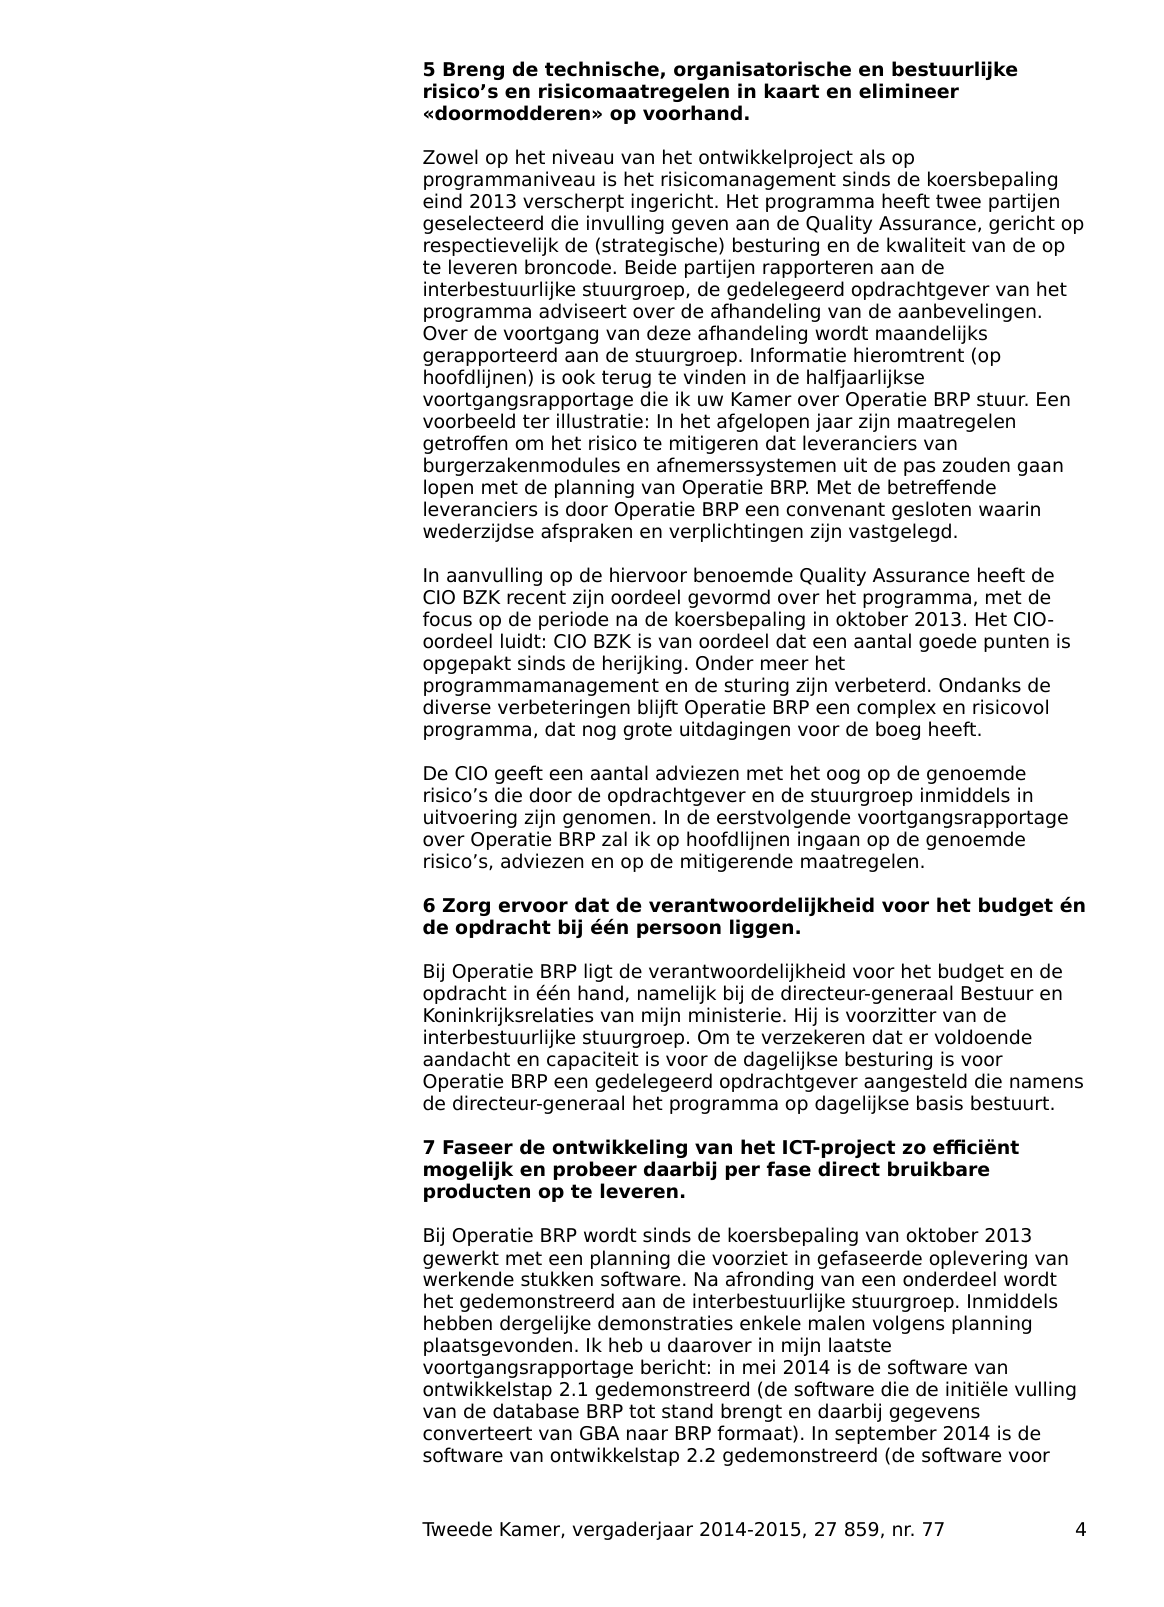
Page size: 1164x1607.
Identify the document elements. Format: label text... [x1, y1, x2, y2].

subtitle 5 Breng de technische, organisatorische en bestuurlijke risico’s en risicomaatregelen in kaart en elimineer «doormodderen» op voorhand. [422, 59, 1087, 125]
text Bij Operatie BRP ligt de verantwoordelijkheid voor het budget en de opdracht in één hand, namelijk bij de directeur-generaal Bestuur en Koninkrijksrelaties van mijn ministerie. Hij is voorzitter van de interbestuurlijke stuurgroep. Om te verzekeren dat er voldoende aandacht en capaciteit is voor de dagelijkse besturing is voor Operatie BRP een gedelegeerd opdrachtgever aangesteld die namens de directeur-generaal het programma op dagelijkse basis bestuurt. [422, 961, 1087, 1115]
text Zowel op het niveau van het ontwikkelproject als op programmaniveau is het risicomanagement sinds de koersbepaling eind 2013 verscherpt ingericht. Het programma heeft twee partijen geselecteerd die invulling geven aan de Quality Assurance, gericht op respectievelijk de (strategische) besturing en de kwaliteit van de op te leveren broncode. Beide partijen rapporteren aan de interbestuurlijke stuurgroep, de gedelegeerd opdrachtgever van het programma adviseert over de afhandeling van de aanbevelingen. Over de voortgang van deze afhandeling wordt maandelijks gerapporteerd aan de stuurgroep. Informatie hieromtrent (op hoofdlijnen) is ook terug te vinden in de halfjaarlijkse voortgangsrapportage die ik uw Kamer over Operatie BRP stuur. Een voorbeeld ter illustratie: In het afgelopen jaar zijn maatregelen getroffen om het risico te mitigeren dat leveranciers van burgerzakenmodules en afnemerssystemen uit de pas zouden gaan lopen met de planning van Operatie BRP. Met de betreffende leveranciers is door Operatie BRP een convenant gesloten waarin wederzijdse afspraken en verplichtingen zijn vastgelegd. [422, 147, 1087, 543]
subtitle 6 Zorg ervoor dat de verantwoordelijkheid voor het budget én de opdracht bij één persoon liggen. [422, 895, 1087, 939]
text De CIO geeft een aantal adviezen met het oog op de genoemde risico’s die door de opdrachtgever en de stuurgroep inmiddels in uitvoering zijn genomen. In de eerstvolgende voortgangsrapportage over Operatie BRP zal ik op hoofdlijnen ingaan op de genoemde risico’s, adviezen en op de mitigerende maatregelen. [422, 763, 1087, 873]
text Bij Operatie BRP wordt sinds de koersbepaling van oktober 2013 gewerkt met een planning die voorziet in gefaseerde oplevering van werkende stukken software. Na afronding van een onderdeel wordt het gedemonstreerd aan de interbestuurlijke stuurgroep. Inmiddels hebben dergelijke demonstraties enkele malen volgens planning plaatsgevonden. Ik heb u daarover in mijn laatste voortgangsrapportage bericht: in mei 2014 is de software van ontwikkelstap 2.1 gedemonstreerd (de software die de initiële vulling van de database BRP tot stand brengt en daarbij gegevens converteert van GBA naar BRP formaat). In september 2014 is de software van ontwikkelstap 2.2 gedemonstreerd (de software voor [422, 1225, 1087, 1467]
subtitle 7 Faseer de ontwikkeling van het ICT-project zo efficiënt mogelijk en probeer daarbij per fase direct bruikbare producten op te leveren. [422, 1137, 1087, 1203]
text In aanvulling op de hiervoor benoemde Quality Assurance heeft de CIO BZK recent zijn oordeel gevormd over het programma, met de focus op de periode na de koersbepaling in oktober 2013. Het CIO-oordeel luidt: CIO BZK is van oordeel dat een aantal goede punten is opgepakt sinds de herijking. Onder meer het programmamanagement en de sturing zijn verbeterd. Ondanks de diverse verbeteringen blijft Operatie BRP een complex en risicovol programma, dat nog grote uitdagingen voor de boeg heeft. [422, 565, 1087, 741]
